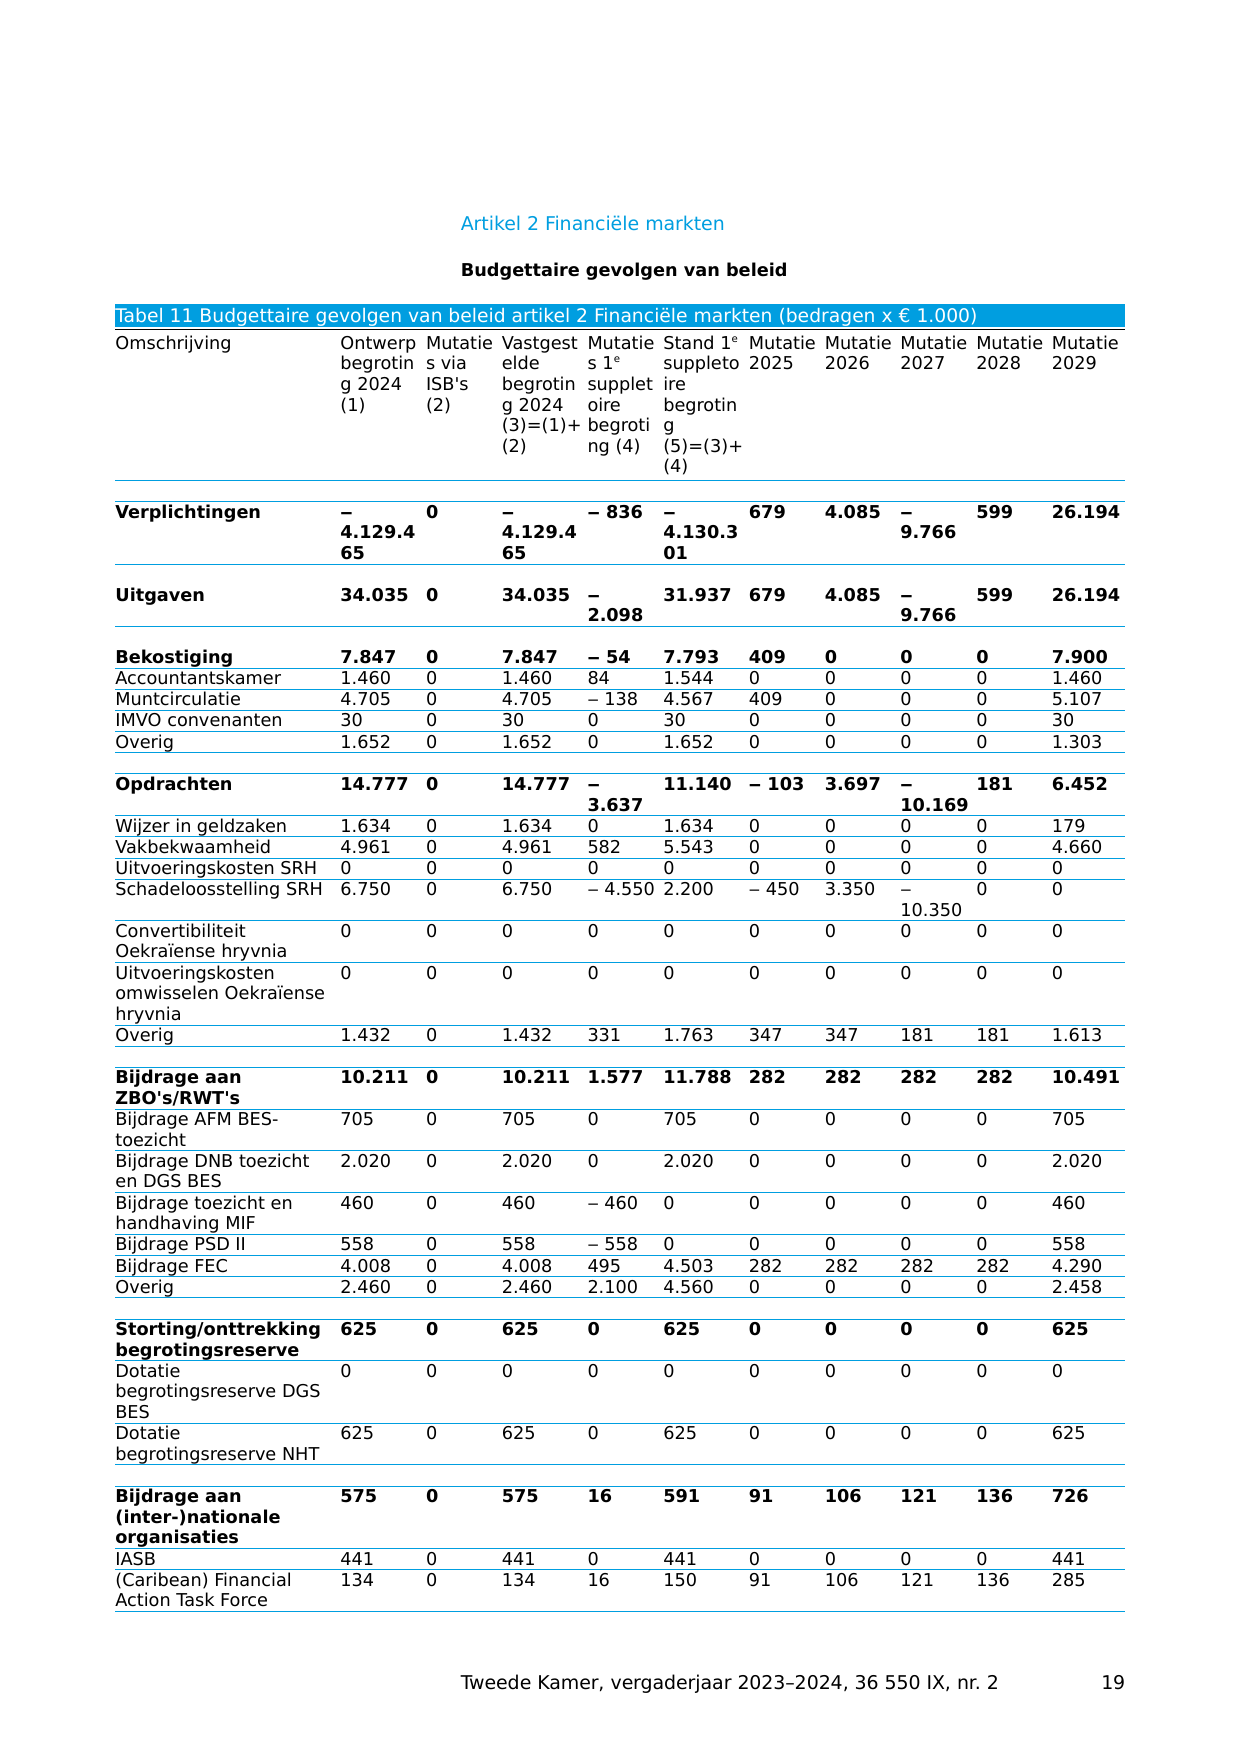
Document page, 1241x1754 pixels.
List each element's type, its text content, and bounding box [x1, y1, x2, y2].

table_cell 0 [423, 1110, 499, 1150]
table_cell 0 [973, 921, 1049, 962]
table_cell 0 [1049, 963, 1125, 1024]
table_cell Bijdrage aan (inter-)nationale organisaties [115, 1487, 337, 1548]
table_cell 0 [660, 1361, 746, 1423]
table_cell 1.634 [660, 816, 746, 836]
table_cell 3.697 [822, 774, 897, 815]
table_cell [973, 753, 1049, 773]
table_cell 2.020 [1049, 1151, 1125, 1192]
table_cell 0 [897, 647, 973, 668]
table_cell 0 [822, 837, 897, 857]
table_cell [746, 627, 822, 647]
table_cell 0 [1049, 921, 1125, 962]
table_cell 30 [499, 711, 584, 731]
table_cell 121 [897, 1570, 973, 1611]
table_cell Uitvoeringskosten omwisselen Oekraïense hryvnia [115, 963, 337, 1024]
table_cell 679 [746, 585, 822, 626]
table_cell 705 [337, 1110, 423, 1150]
table_cell 558 [499, 1235, 584, 1255]
table_cell Stand 1e suppletoire begroting (5)=(3)+(4) [660, 330, 746, 480]
table_cell 409 [746, 647, 822, 668]
table_cell 0 [746, 1320, 822, 1360]
table_cell 2.458 [1049, 1277, 1125, 1297]
table_cell 0 [584, 1151, 660, 1192]
table_cell 0 [897, 963, 973, 1024]
table_cell 4.085 [822, 585, 897, 626]
table_cell 625 [499, 1424, 584, 1464]
table_cell 0 [897, 690, 973, 710]
table_cell 0 [423, 1570, 499, 1611]
table_cell 285 [1049, 1570, 1125, 1611]
table_cell 14.777 [499, 774, 584, 815]
table_cell 0 [973, 1320, 1049, 1360]
table_cell 0 [822, 963, 897, 1024]
table_cell 0 [897, 837, 973, 857]
table_cell [746, 565, 822, 584]
table_cell 0 [660, 1193, 746, 1234]
table_cell 0 [1049, 880, 1125, 920]
table_cell 5.543 [660, 837, 746, 857]
table_cell 14.777 [337, 774, 423, 815]
table_cell [822, 627, 897, 647]
table_cell 282 [746, 1068, 822, 1108]
table_cell 0 [423, 502, 499, 563]
table_cell 705 [499, 1110, 584, 1150]
table_cell 0 [423, 859, 499, 878]
table_cell 0 [423, 837, 499, 857]
table_cell 1.432 [499, 1026, 584, 1046]
table_cell 625 [337, 1320, 423, 1360]
table_cell 591 [660, 1487, 746, 1548]
table_cell 11.788 [660, 1068, 746, 1108]
table_cell 0 [584, 1110, 660, 1150]
table_cell [897, 627, 973, 647]
table_cell 331 [584, 1026, 660, 1046]
table_cell 0 [897, 711, 973, 731]
table_cell 441 [660, 1549, 746, 1569]
table_cell ‒ 9.766 [897, 585, 973, 626]
table_cell 0 [746, 816, 822, 836]
table_cell 4.961 [337, 837, 423, 857]
table_cell [499, 753, 584, 773]
table_cell 181 [973, 774, 1049, 815]
table_cell 4.705 [337, 690, 423, 710]
table_cell 0 [423, 1320, 499, 1360]
table_cell 0 [822, 732, 897, 752]
table_cell [423, 627, 499, 647]
table_cell 0 [1049, 1361, 1125, 1423]
table_cell 1.652 [660, 732, 746, 752]
table_cell 4.705 [499, 690, 584, 710]
table_cell Omschrijving [115, 330, 337, 480]
table_cell 0 [423, 647, 499, 668]
table_cell 0 [584, 1320, 660, 1360]
table_cell 0 [1049, 859, 1125, 878]
table_cell [822, 565, 897, 584]
table_cell 106 [822, 1487, 897, 1548]
table_cell [973, 1465, 1049, 1486]
table_cell [584, 753, 660, 773]
table_cell 558 [1049, 1235, 1125, 1255]
table_cell 4.503 [660, 1256, 746, 1276]
table_cell 599 [973, 502, 1049, 563]
table_cell 495 [584, 1256, 660, 1276]
table_cell 0 [423, 1549, 499, 1569]
table_cell Bijdrage toezicht en handhaving MIF [115, 1193, 337, 1234]
text Budgettaire gevolgen van beleid [461, 258, 1125, 281]
table_cell 0 [423, 963, 499, 1024]
table_cell [115, 753, 337, 773]
table_cell 0 [973, 963, 1049, 1024]
table_cell 0 [746, 1110, 822, 1150]
table_cell 7.847 [337, 647, 423, 668]
table_cell 0 [423, 1151, 499, 1192]
table_cell 282 [897, 1256, 973, 1276]
table_cell 575 [499, 1487, 584, 1548]
table_cell 0 [423, 880, 499, 920]
table_cell ‒ 54 [584, 647, 660, 668]
table_cell 1.652 [499, 732, 584, 752]
table_cell [746, 1465, 822, 1486]
table_cell 0 [584, 732, 660, 752]
table_cell ‒ 10.169 [897, 774, 973, 815]
table_cell 1.460 [1049, 669, 1125, 689]
table_cell 0 [660, 921, 746, 962]
table_cell 0 [973, 1151, 1049, 1192]
table_cell [115, 565, 337, 584]
table_cell 16 [584, 1487, 660, 1548]
table_cell 0 [897, 1361, 973, 1423]
table_cell Overig [115, 1277, 337, 1297]
table_cell 460 [499, 1193, 584, 1234]
table_cell 347 [822, 1026, 897, 1046]
table_cell 441 [337, 1549, 423, 1569]
table_cell 0 [746, 963, 822, 1024]
table_cell 0 [822, 921, 897, 962]
table_cell 181 [897, 1026, 973, 1046]
table_cell 0 [423, 1193, 499, 1234]
table_cell 0 [423, 816, 499, 836]
table_cell 0 [897, 1110, 973, 1150]
table_cell [337, 565, 423, 584]
table_cell 0 [822, 1320, 897, 1360]
table_cell 2.460 [337, 1277, 423, 1297]
table_cell 3.350 [822, 880, 897, 920]
table_cell ‒ 4.129.465 [337, 502, 423, 563]
table_cell [423, 1047, 499, 1067]
table_cell 26.194 [1049, 502, 1125, 563]
table_cell [973, 1047, 1049, 1067]
table_cell 0 [584, 963, 660, 1024]
table_cell 679 [746, 502, 822, 563]
table_cell [746, 753, 822, 773]
table_cell 1.544 [660, 669, 746, 689]
table_cell [423, 753, 499, 773]
table_cell 0 [746, 1235, 822, 1255]
table_cell [423, 1465, 499, 1486]
table_cell [499, 627, 584, 647]
table_cell Mutatie 2025 [746, 330, 822, 480]
table_cell 0 [746, 921, 822, 962]
table_cell 0 [897, 859, 973, 878]
table_cell 460 [1049, 1193, 1125, 1234]
table_cell 625 [660, 1424, 746, 1464]
table_cell [822, 753, 897, 773]
table_cell 0 [423, 1424, 499, 1464]
table_cell 282 [746, 1256, 822, 1276]
table_cell 5.107 [1049, 690, 1125, 710]
table_cell 106 [822, 1570, 897, 1611]
table_cell 2.100 [584, 1277, 660, 1297]
table_cell Mutatie 2026 [822, 330, 897, 480]
table_cell 0 [746, 669, 822, 689]
table_cell 0 [897, 1277, 973, 1297]
table_cell 1.432 [337, 1026, 423, 1046]
table_cell 10.211 [337, 1068, 423, 1108]
table_cell [1049, 1047, 1125, 1067]
table_cell ‒ 103 [746, 774, 822, 815]
table_cell 2.200 [660, 880, 746, 920]
table_cell 34.035 [337, 585, 423, 626]
table_cell Bijdrage DNB toezicht en DGS BES [115, 1151, 337, 1192]
table_cell Overig [115, 732, 337, 752]
table_cell [499, 1047, 584, 1067]
table_cell 1.577 [584, 1068, 660, 1108]
table_cell 0 [897, 1549, 973, 1569]
table_cell 0 [423, 1277, 499, 1297]
table_cell [584, 1298, 660, 1318]
table_cell [584, 565, 660, 584]
table_cell [660, 753, 746, 773]
table_cell 0 [973, 669, 1049, 689]
table_cell 1.613 [1049, 1026, 1125, 1046]
table_cell 0 [584, 816, 660, 836]
table_cell 705 [1049, 1110, 1125, 1150]
table_cell 0 [499, 859, 584, 878]
table_cell 0 [746, 732, 822, 752]
table_cell Mutaties 1e suppletoire begroting (4) [584, 330, 660, 480]
table_cell 0 [584, 1361, 660, 1423]
table_cell 0 [423, 585, 499, 626]
table_cell Muntcirculatie [115, 690, 337, 710]
table_cell [115, 1298, 337, 1318]
table_cell [337, 627, 423, 647]
table_cell 0 [423, 711, 499, 731]
table_cell Bijdrage FEC [115, 1256, 337, 1276]
table_cell 0 [822, 1549, 897, 1569]
table_cell 0 [822, 1235, 897, 1255]
table_cell [660, 1465, 746, 1486]
table_cell 0 [973, 1110, 1049, 1150]
table_cell 0 [897, 1320, 973, 1360]
table_cell [660, 565, 746, 584]
table_cell 11.140 [660, 774, 746, 815]
table_cell 0 [822, 711, 897, 731]
table_cell 0 [973, 647, 1049, 668]
table_cell [822, 1298, 897, 1318]
table_cell 0 [337, 859, 423, 878]
table_cell 121 [897, 1487, 973, 1548]
table_cell 26.194 [1049, 585, 1125, 626]
table_cell [897, 1047, 973, 1067]
table_cell 91 [746, 1487, 822, 1548]
table_cell 2.020 [499, 1151, 584, 1192]
table_cell 1.652 [337, 732, 423, 752]
table_cell 0 [822, 1110, 897, 1150]
table_cell [1049, 1465, 1125, 1486]
table_cell 150 [660, 1570, 746, 1611]
table_cell [584, 627, 660, 647]
table_cell [584, 1465, 660, 1486]
table_cell 0 [584, 1424, 660, 1464]
table_cell ‒ 836 [584, 502, 660, 563]
table_cell Mutatie 2029 [1049, 330, 1125, 480]
table_cell 134 [337, 1570, 423, 1611]
table_cell 0 [822, 1151, 897, 1192]
table_cell [423, 565, 499, 584]
table_cell 625 [1049, 1320, 1125, 1360]
table_cell 282 [822, 1068, 897, 1108]
table_cell Bijdrage AFM BES-toezicht [115, 1110, 337, 1150]
table_cell 7.900 [1049, 647, 1125, 668]
table_cell [973, 1298, 1049, 1318]
table_cell 625 [337, 1424, 423, 1464]
table_cell 0 [423, 1235, 499, 1255]
table_cell Mutatie 2028 [973, 330, 1049, 480]
table_cell [499, 1298, 584, 1318]
table_cell ‒ 10.350 [897, 880, 973, 920]
table_cell [822, 1465, 897, 1486]
table_cell 0 [423, 669, 499, 689]
table_cell 0 [822, 1277, 897, 1297]
table_cell 0 [660, 859, 746, 878]
table_cell 0 [822, 647, 897, 668]
table_cell [337, 1047, 423, 1067]
table_cell 0 [584, 1549, 660, 1569]
table_cell 0 [337, 921, 423, 962]
table_cell 599 [973, 585, 1049, 626]
table_cell 0 [897, 1424, 973, 1464]
table_cell 0 [660, 1235, 746, 1255]
table_cell 0 [746, 1193, 822, 1234]
table_cell 0 [423, 1256, 499, 1276]
table_cell [423, 1298, 499, 1318]
table_cell Vastgestelde begroting 2024 (3)=(1)+(2) [499, 330, 584, 480]
table_cell Mutaties via ISB's (2) [423, 330, 499, 480]
table_cell [660, 627, 746, 647]
table_cell 0 [973, 1235, 1049, 1255]
table_cell 0 [423, 1026, 499, 1046]
table_cell 0 [897, 669, 973, 689]
table_cell 4.961 [499, 837, 584, 857]
table_cell 582 [584, 837, 660, 857]
table_cell 91 [746, 1570, 822, 1611]
table_cell 0 [822, 1193, 897, 1234]
table_cell 0 [584, 711, 660, 731]
table_cell 0 [660, 963, 746, 1024]
table_cell [337, 753, 423, 773]
table_cell (Caribean) Financial Action Task Force [115, 1570, 337, 1611]
table_cell 0 [584, 859, 660, 878]
table_cell 0 [423, 1487, 499, 1548]
table_cell 0 [423, 774, 499, 815]
table_cell 0 [973, 880, 1049, 920]
table_cell 0 [973, 1424, 1049, 1464]
table_cell Opdrachten [115, 774, 337, 815]
table_cell Ontwerpbegroting 2024 (1) [337, 330, 423, 480]
table_cell 1.634 [337, 816, 423, 836]
table_cell 4.567 [660, 690, 746, 710]
table_cell 4.660 [1049, 837, 1125, 857]
table_cell ‒ 450 [746, 880, 822, 920]
table_cell 409 [746, 690, 822, 710]
table_cell 0 [897, 1193, 973, 1234]
table_cell IMVO convenanten [115, 711, 337, 731]
table_cell 0 [973, 816, 1049, 836]
table_cell 7.847 [499, 647, 584, 668]
table_cell 0 [423, 1068, 499, 1108]
table_cell 0 [746, 1549, 822, 1569]
table_cell 0 [499, 1361, 584, 1423]
table_cell Vakbekwaamheid [115, 837, 337, 857]
table_cell Verplichtingen [115, 502, 337, 563]
table_cell 6.452 [1049, 774, 1125, 815]
table_cell 0 [897, 1151, 973, 1192]
table_cell 0 [973, 711, 1049, 731]
table_cell [115, 627, 337, 647]
table_cell 0 [973, 1277, 1049, 1297]
table_cell 282 [822, 1256, 897, 1276]
table_cell 0 [337, 963, 423, 1024]
table_cell 1.634 [499, 816, 584, 836]
table_cell 4.008 [337, 1256, 423, 1276]
table_cell [973, 565, 1049, 584]
table_cell 179 [1049, 816, 1125, 836]
table_cell 347 [746, 1026, 822, 1046]
table_cell 0 [973, 1361, 1049, 1423]
table_cell 30 [337, 711, 423, 731]
table_cell 0 [499, 921, 584, 962]
table_cell 282 [973, 1256, 1049, 1276]
table_cell Schadeloosstelling SRH [115, 880, 337, 920]
table_cell ‒ 4.130.301 [660, 502, 746, 563]
table_cell [1049, 565, 1125, 584]
table_cell 31.937 [660, 585, 746, 626]
table_cell [1049, 481, 1125, 501]
table_cell 0 [973, 1549, 1049, 1569]
table_cell ‒ 4.129.465 [499, 502, 584, 563]
table_cell 6.750 [499, 880, 584, 920]
table_cell 136 [973, 1487, 1049, 1548]
table_cell 1.460 [337, 669, 423, 689]
table_cell 1.460 [499, 669, 584, 689]
table_cell 134 [499, 1570, 584, 1611]
table_cell [499, 1465, 584, 1486]
table_cell [115, 1047, 337, 1067]
table_cell 0 [973, 859, 1049, 878]
table_cell 0 [423, 921, 499, 962]
table_cell [897, 1465, 973, 1486]
table_cell 0 [897, 1235, 973, 1255]
table_cell [115, 481, 1049, 501]
table_cell 0 [897, 921, 973, 962]
table_cell [746, 1298, 822, 1318]
table_cell 16 [584, 1570, 660, 1611]
table_cell Bijdrage PSD II [115, 1235, 337, 1255]
table_cell 0 [973, 732, 1049, 752]
table_cell 34.035 [499, 585, 584, 626]
table_cell [337, 1298, 423, 1318]
table_cell 0 [499, 963, 584, 1024]
table_cell Bijdrage aan ZBO's/RWT's [115, 1068, 337, 1108]
table_cell 0 [822, 1361, 897, 1423]
table_cell 7.793 [660, 647, 746, 668]
table_cell ‒ 4.550 [584, 880, 660, 920]
table_cell 0 [973, 837, 1049, 857]
table_cell 441 [499, 1549, 584, 1569]
table_cell 2.020 [660, 1151, 746, 1192]
table_cell ‒ 2.098 [584, 585, 660, 626]
table_cell Overig [115, 1026, 337, 1046]
table_cell 2.020 [337, 1151, 423, 1192]
table_cell [822, 1047, 897, 1067]
table_cell 625 [1049, 1424, 1125, 1464]
table_cell [337, 1465, 423, 1486]
table_cell [660, 1047, 746, 1067]
table_cell [746, 1047, 822, 1067]
table_cell Convertibiliteit Oekraïense hryvnia [115, 921, 337, 962]
table_cell ‒ 3.637 [584, 774, 660, 815]
table_cell [499, 565, 584, 584]
table_cell 30 [1049, 711, 1125, 731]
table_cell 0 [423, 1361, 499, 1423]
table_cell [584, 1047, 660, 1067]
table_cell 30 [660, 711, 746, 731]
table_cell [897, 565, 973, 584]
table_cell [1049, 627, 1125, 647]
table_cell 6.750 [337, 880, 423, 920]
table_cell 441 [1049, 1549, 1125, 1569]
table_cell [973, 627, 1049, 647]
table_cell 0 [822, 816, 897, 836]
table_cell Mutatie 2027 [897, 330, 973, 480]
table_cell 4.008 [499, 1256, 584, 1276]
table_cell ‒ 9.766 [897, 502, 973, 563]
table_cell Dotatie begrotingsreserve NHT [115, 1424, 337, 1464]
table_cell [897, 1298, 973, 1318]
table_cell [897, 753, 973, 773]
table_cell 726 [1049, 1487, 1125, 1548]
table_cell [660, 1298, 746, 1318]
table_cell [1049, 753, 1125, 773]
table_cell 0 [746, 1151, 822, 1192]
table_cell 2.460 [499, 1277, 584, 1297]
table_cell ‒ 558 [584, 1235, 660, 1255]
table_cell 136 [973, 1570, 1049, 1611]
table_cell 460 [337, 1193, 423, 1234]
table_cell 0 [746, 1361, 822, 1423]
table_cell 558 [337, 1235, 423, 1255]
table_cell Wijzer in geldzaken [115, 816, 337, 836]
table_cell 0 [746, 1277, 822, 1297]
table_cell 181 [973, 1026, 1049, 1046]
table_cell 705 [660, 1110, 746, 1150]
table_cell 0 [822, 690, 897, 710]
table_cell Storting/onttrekking begrotingsreserve [115, 1320, 337, 1360]
table_cell [115, 1465, 337, 1486]
table_cell 0 [584, 921, 660, 962]
table_cell 0 [897, 732, 973, 752]
table_cell 0 [822, 669, 897, 689]
table_cell 0 [746, 859, 822, 878]
table_cell 0 [897, 816, 973, 836]
table_cell 4.560 [660, 1277, 746, 1297]
table_cell 0 [822, 1424, 897, 1464]
title Artikel 2 Financiële markten [461, 213, 1125, 235]
table_cell 1.763 [660, 1026, 746, 1046]
table_cell 282 [897, 1068, 973, 1108]
table_cell [1049, 1298, 1125, 1318]
table_cell 10.211 [499, 1068, 584, 1108]
table_cell 0 [423, 690, 499, 710]
table_cell 0 [423, 732, 499, 752]
table_cell 10.491 [1049, 1068, 1125, 1108]
table_cell 0 [973, 690, 1049, 710]
table_cell ‒ 460 [584, 1193, 660, 1234]
table_cell 0 [746, 837, 822, 857]
table_cell Uitvoeringskosten SRH [115, 859, 337, 878]
table_cell 4.085 [822, 502, 897, 563]
table_cell ‒ 138 [584, 690, 660, 710]
table_cell 0 [822, 859, 897, 878]
table_cell 1.303 [1049, 732, 1125, 752]
table_cell 625 [499, 1320, 584, 1360]
table_cell 4.290 [1049, 1256, 1125, 1276]
table_cell 0 [746, 711, 822, 731]
table_cell 282 [973, 1068, 1049, 1108]
table_cell Uitgaven [115, 585, 337, 626]
table_cell 0 [337, 1361, 423, 1423]
table_cell Accountantskamer [115, 669, 337, 689]
table_cell 84 [584, 669, 660, 689]
table_cell 575 [337, 1487, 423, 1548]
table_cell Dotatie begrotingsreserve DGS BES [115, 1361, 337, 1423]
table_cell 0 [746, 1424, 822, 1464]
table_cell IASB [115, 1549, 337, 1569]
table_cell Bekostiging [115, 647, 337, 668]
table_cell 625 [660, 1320, 746, 1360]
table_cell 0 [973, 1193, 1049, 1234]
